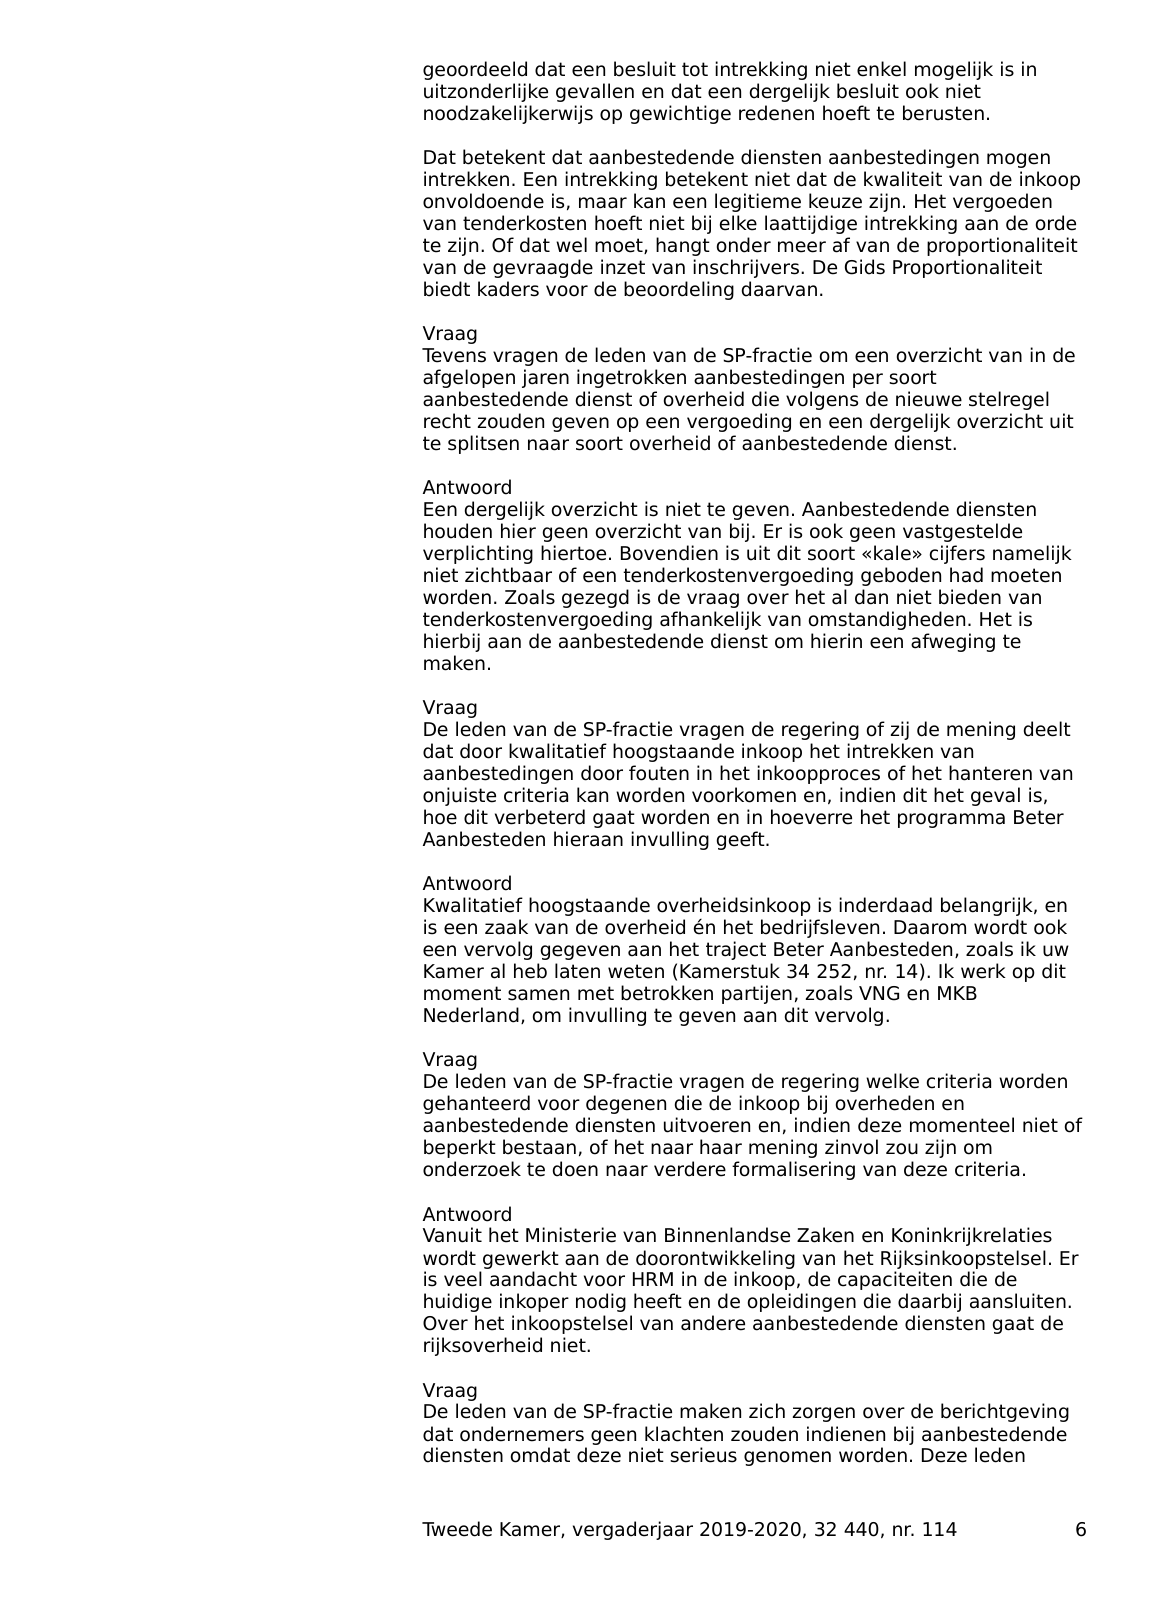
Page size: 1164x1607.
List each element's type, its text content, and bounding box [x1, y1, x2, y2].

text Antwoord [422, 477, 1087, 499]
text Kwalitatief hoogstaande overheidsinkoop is inderdaad belangrijk, en is een zaak van de overheid én het bedrijfsleven. Daarom wordt ook een vervolg gegeven aan het traject Beter Aanbesteden, zoals ik uw Kamer al heb laten weten (Kamerstuk 34 252, nr. 14). Ik werk op dit moment samen met betrokken partijen, zoals VNG en MKB Nederland, om invulling te geven aan dit vervolg. [422, 895, 1087, 1027]
text Vanuit het Ministerie van Binnenlandse Zaken en Koninkrijkrelaties wordt gewerkt aan de doorontwikkeling van het Rijksinkoopstelsel. Er is veel aandacht voor HRM in de inkoop, de capaciteiten die de huidige inkoper nodig heeft en de opleidingen die daarbij aansluiten. Over het inkoopstelsel van andere aanbestedende diensten gaat de rijksoverheid niet. [422, 1225, 1087, 1357]
text Tevens vragen de leden van de SP-fractie om een overzicht van in de afgelopen jaren ingetrokken aanbestedingen per soort aanbestedende dienst of overheid die volgens de nieuwe stelregel recht zouden geven op een vergoeding en een dergelijk overzicht uit te splitsen naar soort overheid of aanbestedende dienst. [422, 345, 1087, 455]
text Dat betekent dat aanbestedende diensten aanbestedingen mogen intrekken. Een intrekking betekent niet dat de kwaliteit van de inkoop onvoldoende is, maar kan een legitieme keuze zijn. Het vergoeden van tenderkosten hoeft niet bij elke laattijdige intrekking aan de orde te zijn. Of dat wel moet, hangt onder meer af van de proportionaliteit van de gevraagde inzet van inschrijvers. De Gids Proportionaliteit biedt kaders voor de beoordeling daarvan. [422, 147, 1087, 301]
text Vraag [422, 697, 1087, 719]
text De leden van de SP-fractie vragen de regering welke criteria worden gehanteerd voor degenen die de inkoop bij overheden en aanbestedende diensten uitvoeren en, indien deze momenteel niet of beperkt bestaan, of het naar haar mening zinvol zou zijn om onderzoek te doen naar verdere formalisering van deze criteria. [422, 1071, 1087, 1181]
text Vraag [422, 1049, 1087, 1071]
text Antwoord [422, 873, 1087, 895]
text Antwoord [422, 1203, 1087, 1225]
text Vraag [422, 323, 1087, 345]
text geoordeeld dat een besluit tot intrekking niet enkel mogelijk is in uitzonderlijke gevallen en dat een dergelijk besluit ook niet noodzakelijkerwijs op gewichtige redenen hoeft te berusten. [422, 59, 1087, 125]
text De leden van de SP-fractie vragen de regering of zij de mening deelt dat door kwalitatief hoogstaande inkoop het intrekken van aanbestedingen door fouten in het inkoopproces of het hanteren van onjuiste criteria kan worden voorkomen en, indien dit het geval is, hoe dit verbeterd gaat worden en in hoeverre het programma Beter Aanbesteden hieraan invulling geeft. [422, 719, 1087, 851]
text Vraag [422, 1379, 1087, 1401]
text De leden van de SP-fractie maken zich zorgen over de berichtgeving dat ondernemers geen klachten zouden indienen bij aanbestedende diensten omdat deze niet serieus genomen worden. Deze leden [422, 1401, 1087, 1467]
text Een dergelijk overzicht is niet te geven. Aanbestedende diensten houden hier geen overzicht van bij. Er is ook geen vastgestelde verplichting hiertoe. Bovendien is uit dit soort «kale» cijfers namelijk niet zichtbaar of een tenderkostenvergoeding geboden had moeten worden. Zoals gezegd is de vraag over het al dan niet bieden van tenderkostenvergoeding afhankelijk van omstandigheden. Het is hierbij aan de aanbestedende dienst om hierin een afweging te maken. [422, 499, 1087, 675]
